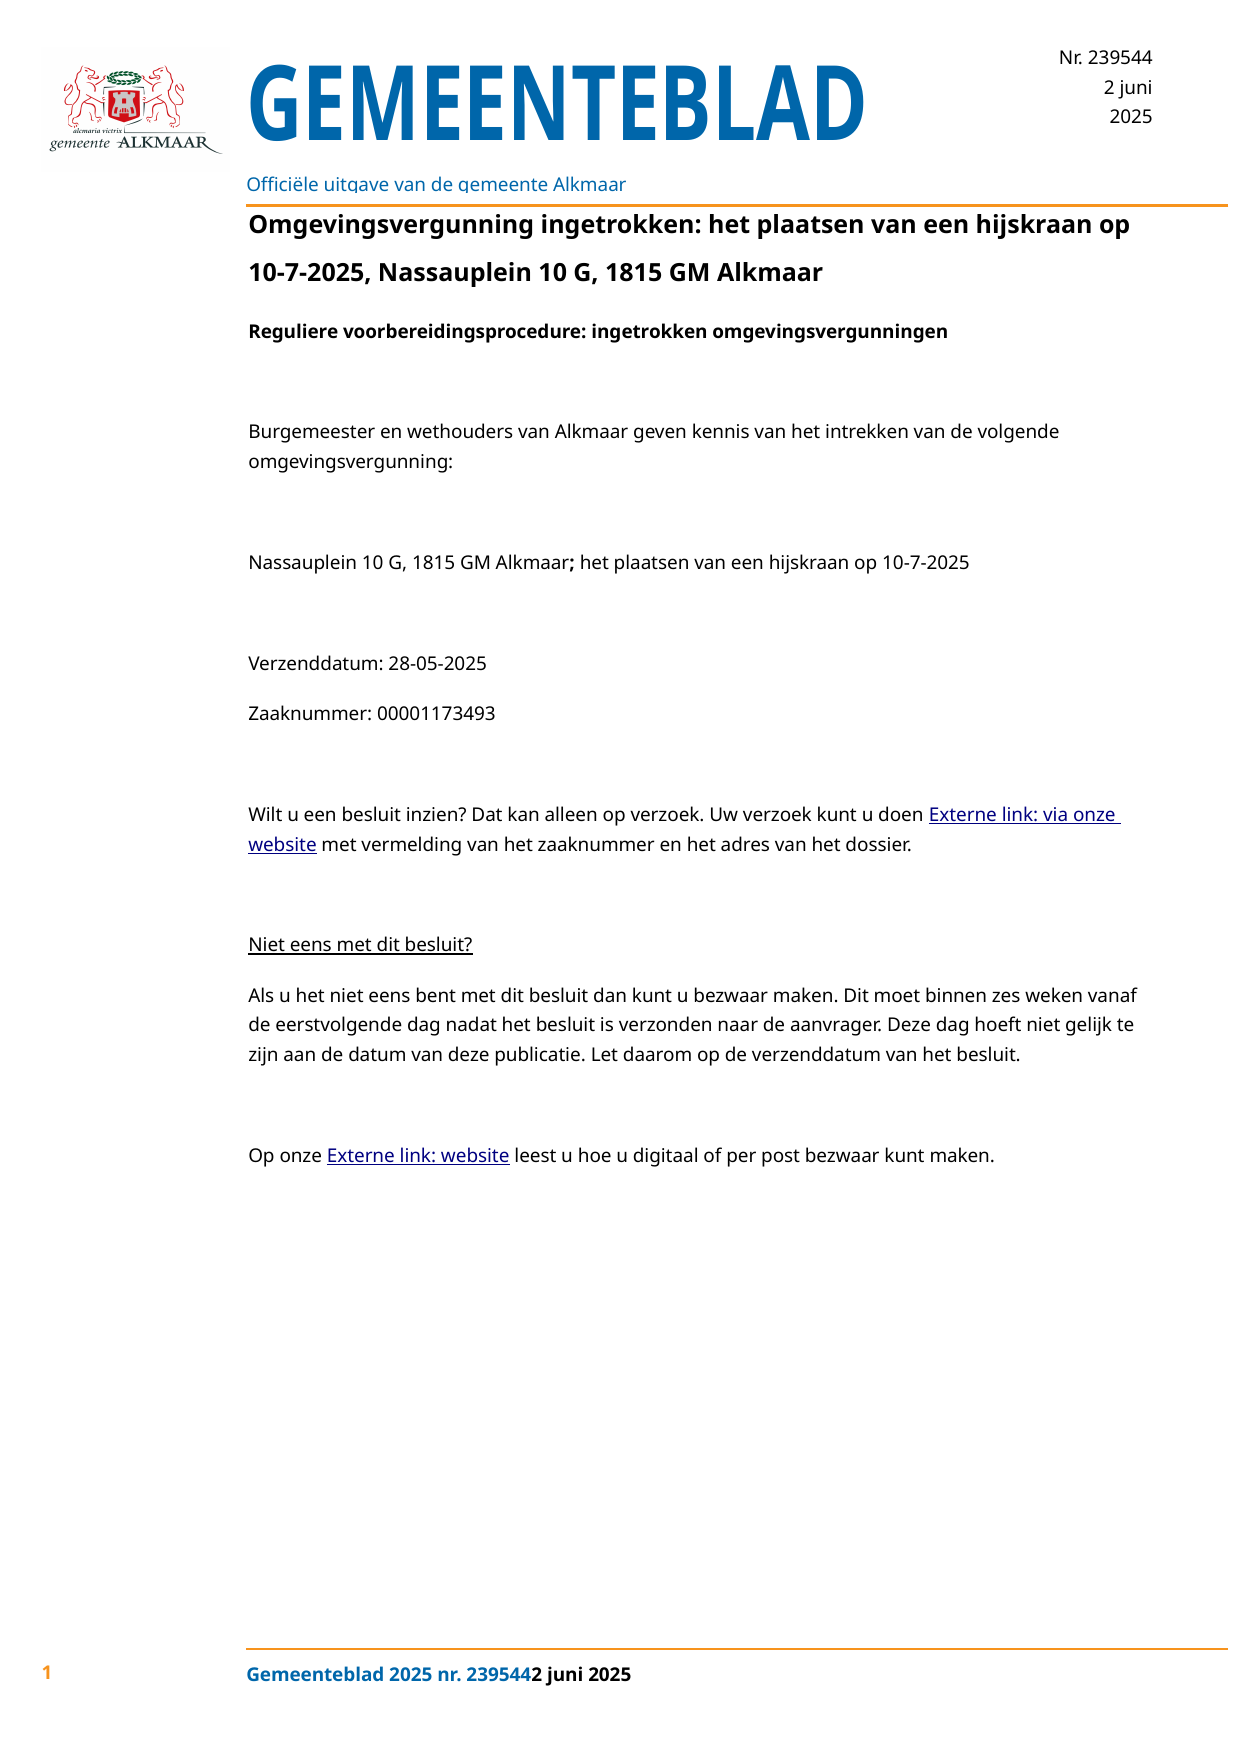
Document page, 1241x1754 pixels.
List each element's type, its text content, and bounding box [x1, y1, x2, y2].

text Wilt u een besluit inzien? Dat kan alleen op verzoek. Uw verzoek kunt u doen Externe link: via onze website met vermelding van het zaaknummer en het adres van het dossier. [248, 801, 1152, 857]
text Zaaknummer: 00001173493 [248, 700, 1152, 726]
text Omgevingsvergunning ingetrokken: het plaatsen van een hijskraan op 10-7-2025, Nassauplein 10 G, 1815 GM Alkmaar [248, 207, 1152, 288]
text Reguliere voorbereidingsprocedure: ingetrokken omgevingsvergunningen [248, 318, 1152, 344]
text Nassauplein 10 G, 1815 GM Alkmaar; het plaatsen van een hijskraan op 10-7-2025 [248, 549, 1152, 575]
text Als u het niet eens bent met dit besluit dan kunt u bezwaar maken. Dit moet binnen zes weken vanaf de eerstvolgende dag nadat het besluit is verzonden naar de aanvrager. Deze dag hoeft niet gelijk te zijn aan de datum van deze publicatie. Let daarom op de verzenddatum van het besluit. [248, 982, 1152, 1067]
text Verzenddatum: 28-05-2025 [248, 650, 1152, 676]
picture [41, 47, 231, 172]
text Burgemeester en wethouders van Alkmaar geven kennis van het intrekken van de volgende omgevingsvergunning: [248, 419, 1152, 474]
text Niet eens met dit besluit? [248, 932, 1152, 957]
text Op onze Externe link: website leest u hoe u digitaal of per post bezwaar kunt maken. [248, 1142, 1152, 1168]
